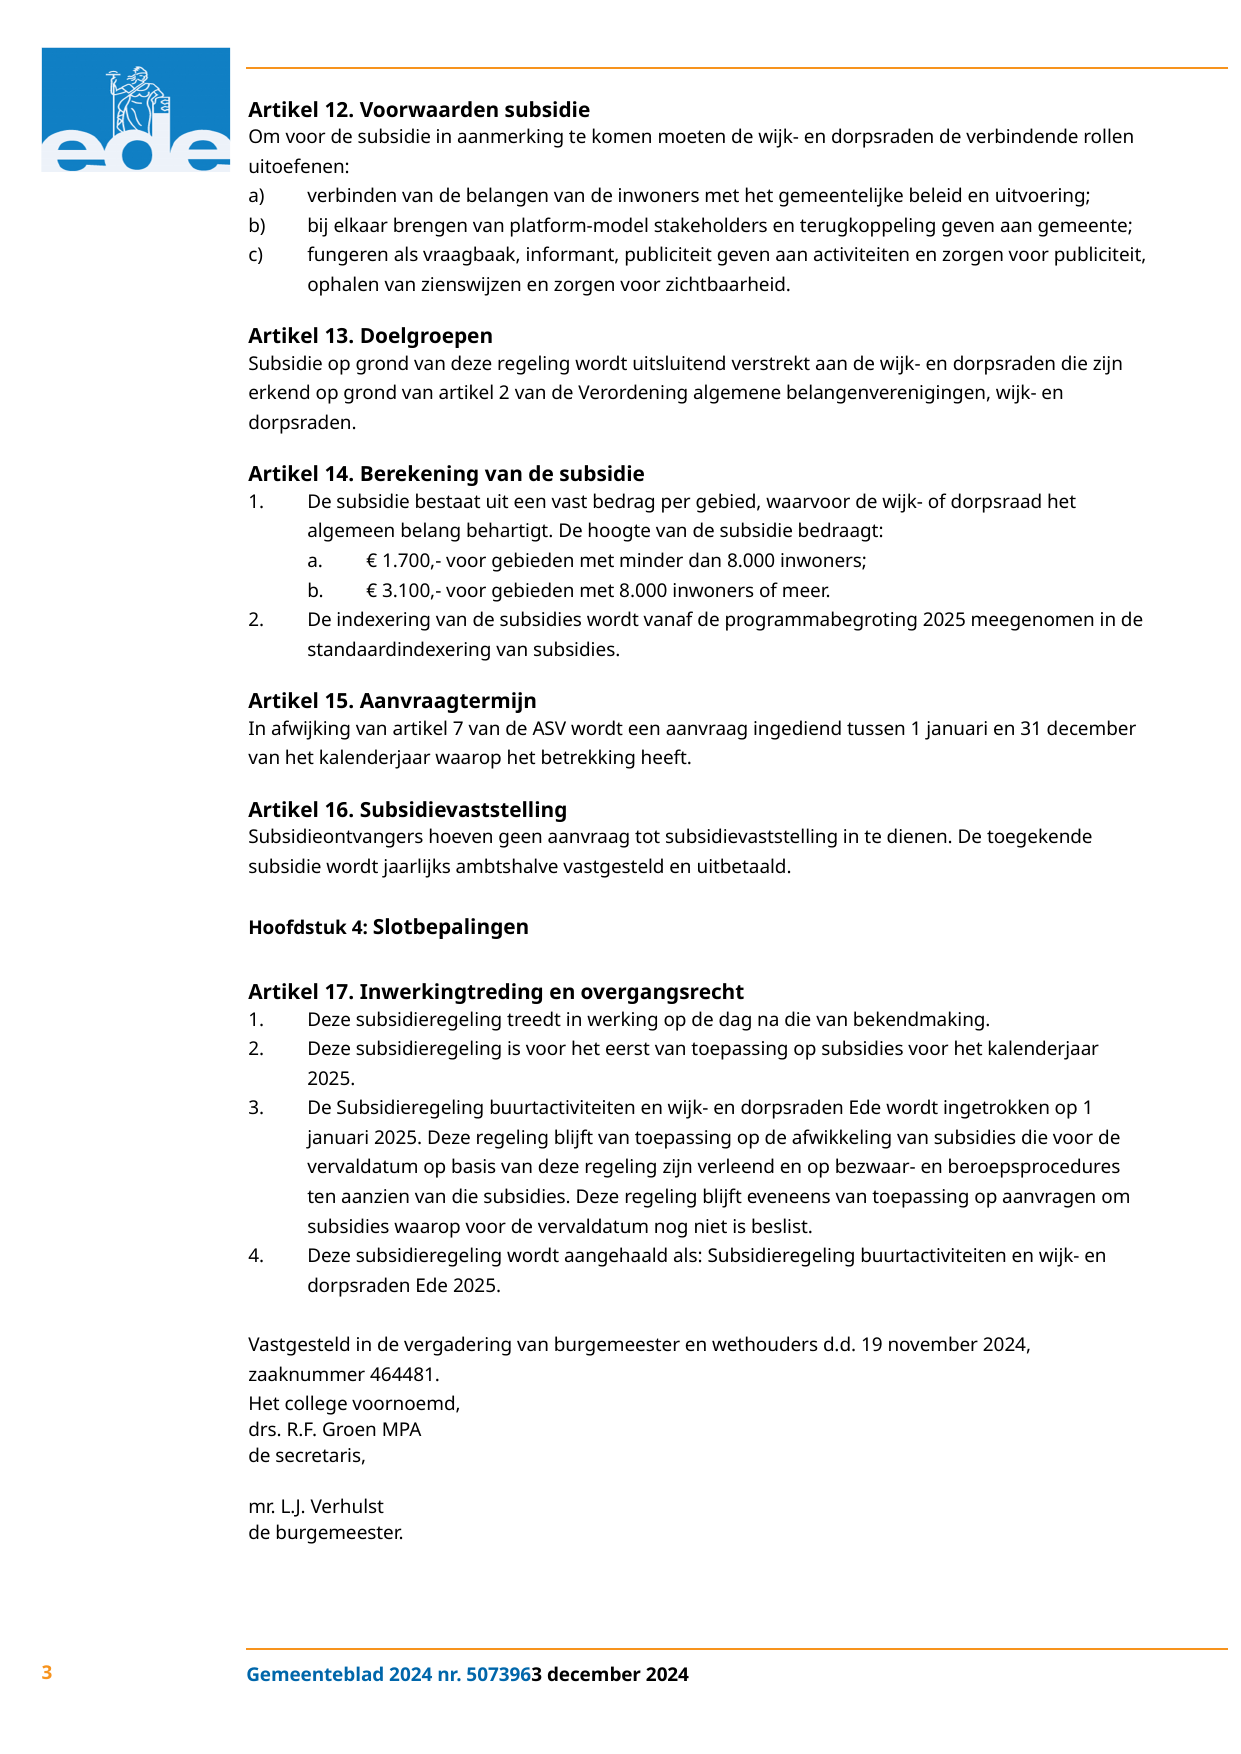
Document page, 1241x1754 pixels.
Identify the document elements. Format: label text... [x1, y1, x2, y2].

list fungeren als vraagbaak, informant, publiciteit geven aan activiteiten en zorgen voor publiciteit, ophalen van zienswijzen en zorgen voor zichtbaarheid. [248, 242, 1152, 297]
text drs. R.F. Groen MPA [248, 1416, 1152, 1442]
text Artikel 17. Inwerkingtreding en overgangsrecht [248, 977, 1152, 1006]
text mr. L.J. Verhulst [248, 1493, 1152, 1519]
text Artikel 16. Subsidievaststelling [248, 795, 1152, 823]
text Om voor de subsidie in aanmerking te komen moeten de wijk- en dorpsraden de verbindende rollen uitoefenen: [248, 123, 1152, 178]
picture [41, 47, 231, 172]
list Deze subsidieregeling is voor het eerst van toepassing op subsidies voor het kalenderjaar 2025. [248, 1035, 1152, 1091]
list Deze subsidieregeling wordt aangehaald als: Subsidieregeling buurtactiviteiten en wijk- en dorpsraden Ede 2025. [248, 1242, 1152, 1298]
list Deze subsidieregeling treedt in werking op de dag na die van bekendmaking. [248, 1006, 1152, 1031]
list verbinden van de belangen van de inwoners met het gemeentelijke beleid en uitvoering; [248, 182, 1152, 208]
text Subsidieontvangers hoeven geen aanvraag tot subsidievaststelling in te dienen. De toegekende subsidie wordt jaarlijks ambtshalve vastgesteld en uitbetaald. [248, 823, 1152, 878]
list € 1.700,- voor gebieden met minder dan 8.000 inwoners; [307, 547, 1152, 573]
text In afwijking van artikel 7 van de ASV wordt een aanvraag ingediend tussen 1 januari en 31 december van het kalenderjaar waarop het betrekking heeft. [248, 715, 1152, 770]
text de burgemeester. [248, 1519, 1152, 1545]
text de secretaris, [248, 1442, 1152, 1467]
list De indexering van de subsidies wordt vanaf de programmabegroting 2025 meegenomen in de standaardindexering van subsidies. [248, 606, 1152, 662]
text Subsidie op grond van deze regeling wordt uitsluitend verstrekt aan de wijk- en dorpsraden die zijn erkend op grond van artikel 2 van de Verordening algemene belangenverenigingen, wijk- en dorpsraden. [248, 350, 1152, 435]
text Artikel 13. Doelgroepen [248, 322, 1152, 350]
list De subsidie bestaat uit een vast bedrag per gebied, waarvoor de wijk- of dorpsraad het algemeen belang behartigt. De hoogte van de subsidie bedraagt: [248, 488, 1152, 543]
text Artikel 12. Voorwaarden subsidie [248, 95, 1152, 123]
text Vastgesteld in de vergadering van burgemeester en wethouders d.d. 19 november 2024, zaaknummer 464481. [248, 1331, 1152, 1386]
text Hoofdstuk 4: Slotbepalingen [248, 912, 1152, 940]
list € 3.100,- voor gebieden met 8.000 inwoners of meer. [307, 577, 1152, 602]
list De Subsidieregeling buurtactiviteiten en wijk- en dorpsraden Ede wordt ingetrokken op 1 januari 2025. Deze regeling blijft van toepassing op de afwikkeling van subsidies die voor de vervaldatum op basis van deze regeling zijn verleend en op bezwaar- en beroepsprocedures ten aanzien van die subsidies. Deze regeling blijft eveneens van toepassing op aanvragen om subsidies waarop voor de vervaldatum nog niet is beslist. [248, 1094, 1152, 1238]
list bij elkaar brengen van platform-model stakeholders en terugkoppeling geven aan gemeente; [248, 212, 1152, 238]
text Artikel 15. Aanvraagtermijn [248, 686, 1152, 715]
text Artikel 14. Berekening van de subsidie [248, 459, 1152, 488]
text Het college voornoemd, [248, 1390, 1152, 1416]
